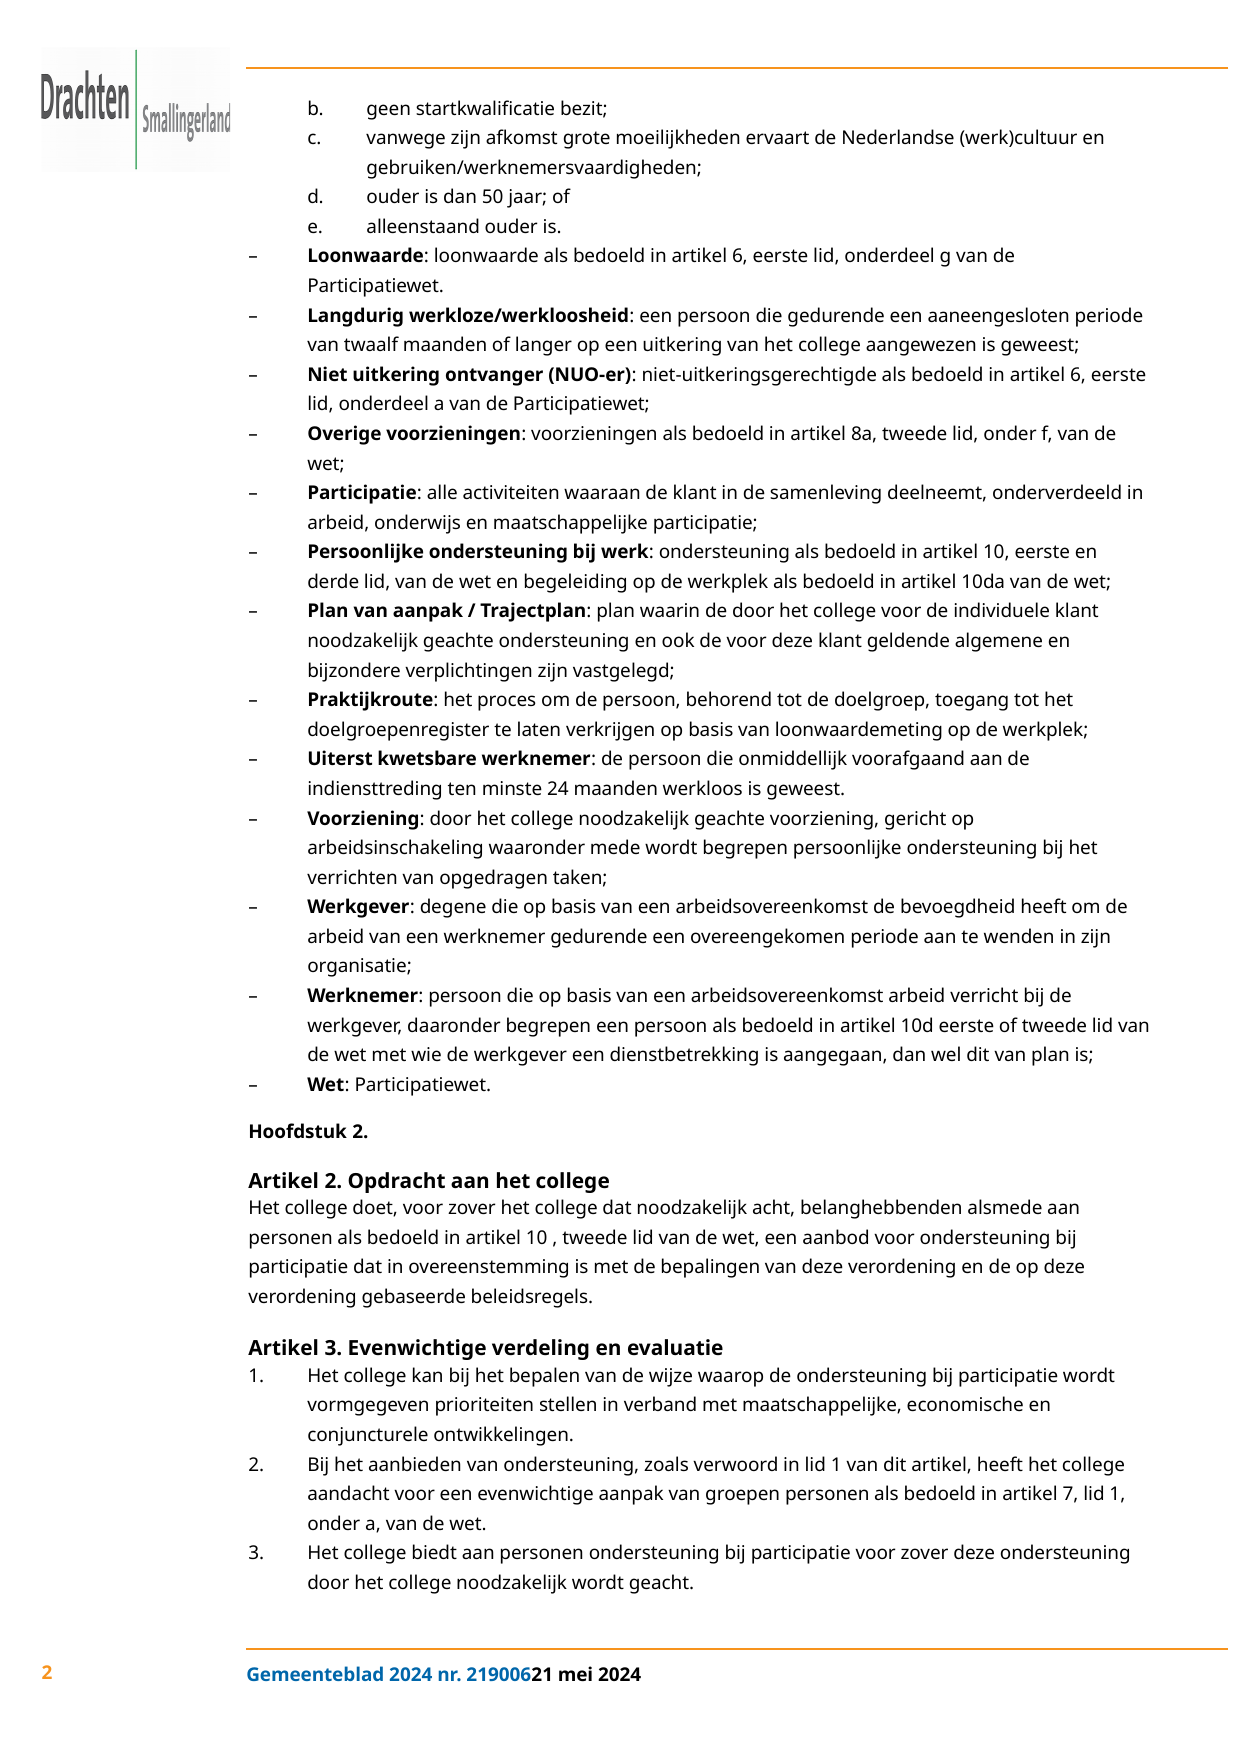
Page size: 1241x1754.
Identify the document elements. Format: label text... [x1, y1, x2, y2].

list Uiterst kwetsbare werknemer: de persoon die onmiddellijk voorafgaand aan de indiensttreding ten minste 24 maanden werkloos is geweest. [248, 746, 1152, 801]
list Bij het aanbieden van ondersteuning, zoals verwoord in lid 1 van dit artikel, heeft het college aandacht voor een evenwichtige aanpak van groepen personen als bedoeld in artikel 7, lid 1, onder a, van de wet. [248, 1451, 1152, 1536]
list ouder is dan 50 jaar; of [307, 183, 1152, 209]
list Voorziening: door het college noodzakelijk geachte voorziening, gericht op arbeidsinschakeling waaronder mede wordt begrepen persoonlijke ondersteuning bij het verrichten van opgedragen taken; [248, 805, 1152, 890]
list Persoonlijke ondersteuning bij werk: ondersteuning als bedoeld in artikel 10, eerste en derde lid, van de wet en begeleiding op de werkplek als bedoeld in artikel 10da van de wet; [248, 538, 1152, 594]
text Artikel 3. Evenwichtige verdeling en evaluatie [248, 1333, 1152, 1362]
list Het college kan bij het bepalen van de wijze waarop de ondersteuning bij participatie wordt vormgegeven prioriteiten stellen in verband met maatschappelijke, economische en conjuncturele ontwikkelingen. [248, 1362, 1152, 1447]
list Plan van aanpak / Trajectplan: plan waarin de door het college voor de individuele klant noodzakelijk geachte ondersteuning en ook de voor deze klant geldende algemene en bijzondere verplichtingen zijn vastgelegd; [248, 598, 1152, 683]
list Praktijkroute: het proces om de persoon, behorend tot de doelgroep, toegang tot het doelgroepenregister te laten verkrijgen op basis van loonwaardemeting op de werkplek; [248, 686, 1152, 742]
list Loonwaarde: loonwaarde als bedoeld in artikel 6, eerste lid, onderdeel g van de Participatiewet. [248, 243, 1152, 298]
text Het college doet, voor zover het college dat noodzakelijk acht, belanghebbenden alsmede aan personen als bedoeld in artikel 10 , tweede lid van de wet, een aanbod voor ondersteuning bij participatie dat in overeenstemming is met de bepalingen van deze verordening en de op deze verordening gebaseerde beleidsregels. [248, 1194, 1152, 1309]
picture [41, 47, 231, 172]
list vanwege zijn afkomst grote moeilijkheden ervaart de Nederlandse (werk)cultuur en gebruiken/werknemersvaardigheden; [307, 124, 1152, 180]
list Overige voorzieningen: voorzieningen als bedoeld in artikel 8a, tweede lid, onder f, van de wet; [248, 420, 1152, 476]
list Het college biedt aan personen ondersteuning bij participatie voor zover deze ondersteuning door het college noodzakelijk wordt geacht. [248, 1539, 1152, 1595]
text Artikel 2. Opdracht aan het college [248, 1166, 1152, 1194]
list Langdurig werkloze/werkloosheid: een persoon die gedurende een aaneengesloten periode van twaalf maanden of langer op een uitkering van het college aangewezen is geweest; [248, 302, 1152, 357]
list geen startkwalificatie bezit; [307, 95, 1152, 121]
list Werkgever: degene die op basis van een arbeidsovereenkomst de bevoegdheid heeft om de arbeid van een werknemer gedurende een overeengekomen periode aan te wenden in zijn organisatie; [248, 893, 1152, 978]
list Niet uitkering ontvanger (NUO-er): niet-uitkeringsgerechtigde als bedoeld in artikel 6, eerste lid, onderdeel a van de Participatiewet; [248, 361, 1152, 416]
list Wet: Participatiewet. [248, 1071, 1152, 1097]
list Werknemer: persoon die op basis van een arbeidsovereenkomst arbeid verricht bij de werkgever, daaronder begrepen een persoon als bedoeld in artikel 10d eerste of tweede lid van de wet met wie de werkgever een dienstbetrekking is aangegaan, dan wel dit van plan is; [248, 982, 1152, 1067]
list Participatie: alle activiteiten waaraan de klant in de samenleving deelneemt, onderverdeeld in arbeid, onderwijs en maatschappelijke participatie; [248, 479, 1152, 535]
list alleenstaand ouder is. [307, 213, 1152, 239]
text Hoofdstuk 2. [248, 1117, 1152, 1145]
